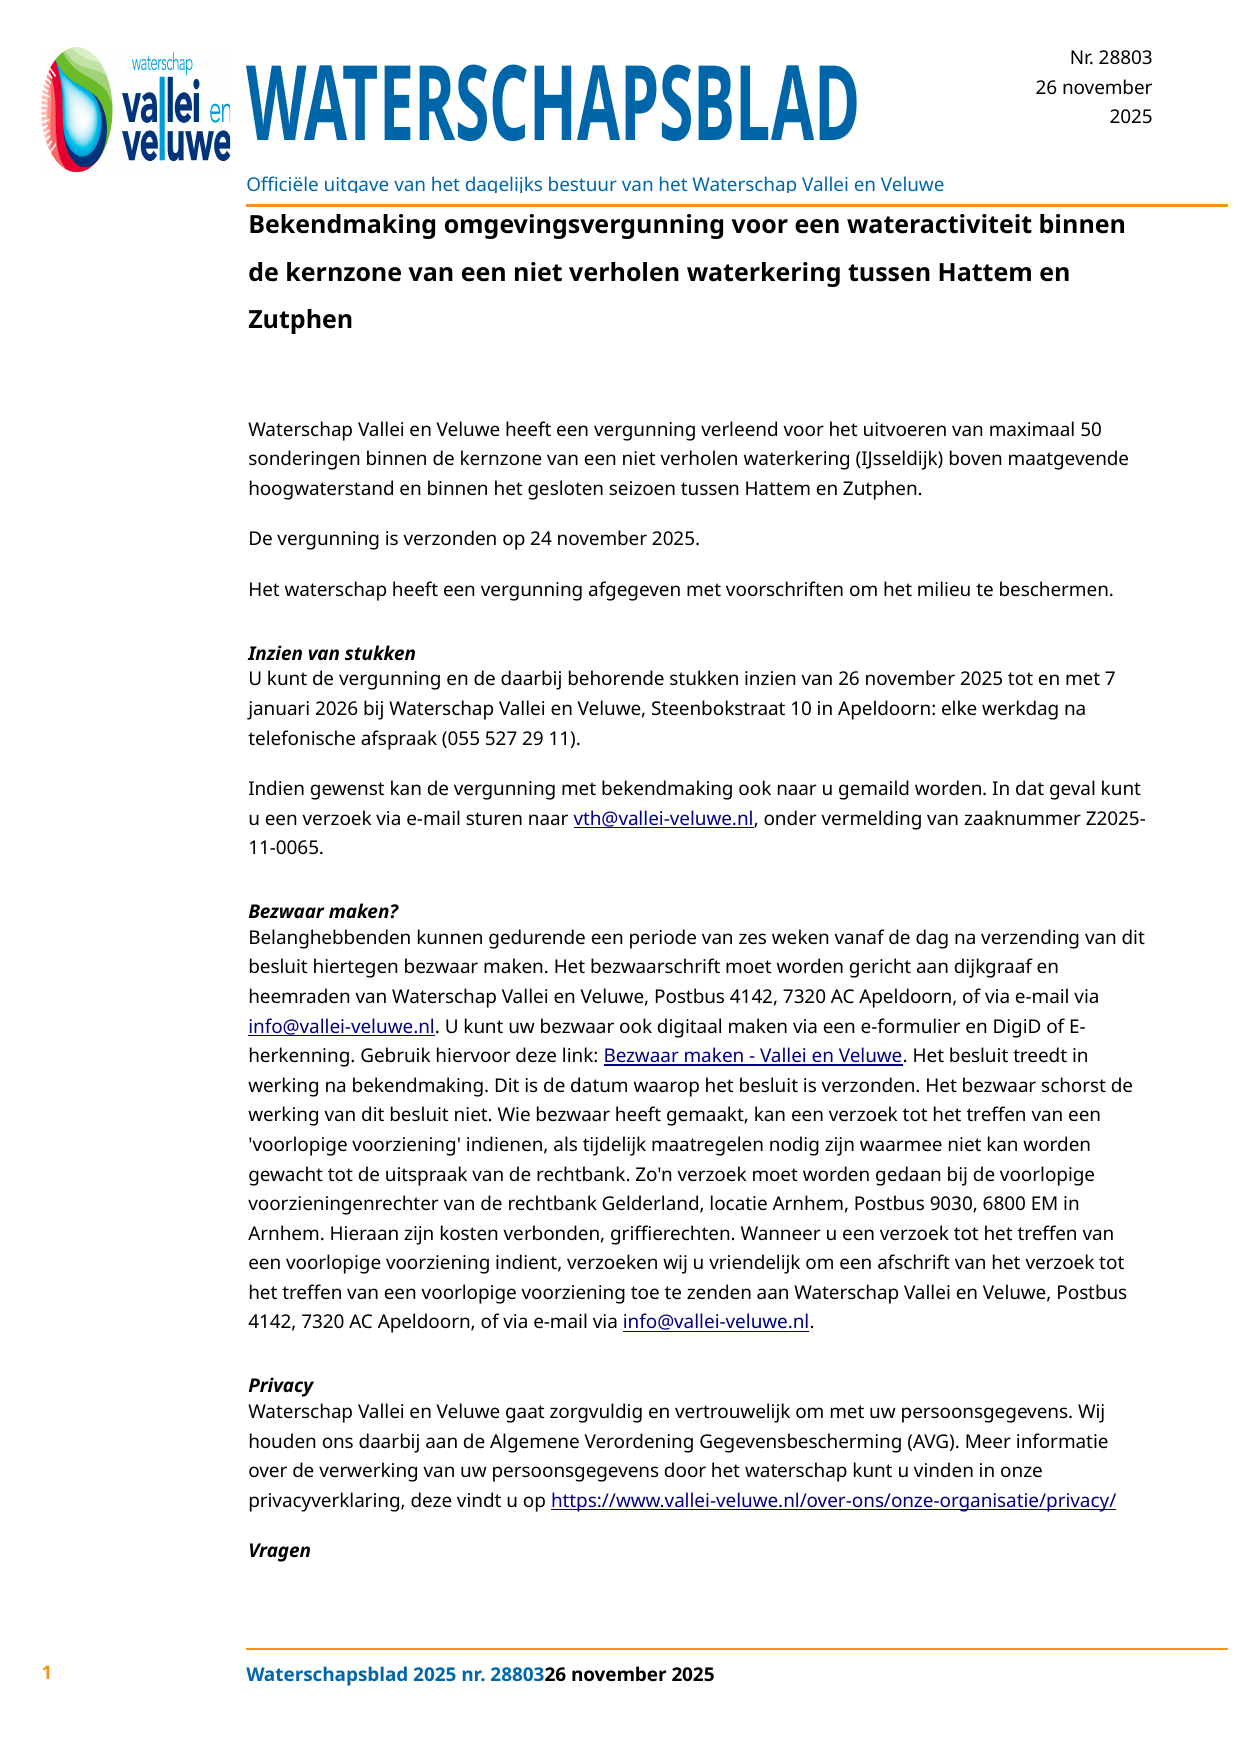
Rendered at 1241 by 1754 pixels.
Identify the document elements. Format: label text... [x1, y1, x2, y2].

text Waterschap Vallei en Veluwe gaat zorgvuldig en vertrouwelijk om met uw persoonsgegevens. Wij houden ons daarbij aan de Algemene Verordening Gegevensbescherming (AVG). Meer informatie over de verwerking van uw persoonsgegevens door het waterschap kunt u vinden in onze privacyverklaring, deze vindt u op https://www.vallei-veluwe.nl/over-ons/onze-organisatie/privacy/ [248, 1398, 1152, 1513]
text Bezwaar maken? [248, 898, 1152, 924]
text Privacy [248, 1373, 1152, 1398]
text De vergunning is verzonden op 24 november 2025. [248, 526, 1152, 551]
text Vragen [248, 1537, 1152, 1563]
text Indien gewenst kan de vergunning met bekendmaking ook naar u gemaild worden. In dat geval kunt u een verzoek via e-mail sturen naar vth@vallei-veluwe.nl, onder vermelding van zaaknummer Z2025-11-0065. [248, 775, 1152, 860]
text Waterschap Vallei en Veluwe heeft een vergunning verleend voor het uitvoeren van maximaal 50 sonderingen binnen de kernzone van een niet verholen waterkering (IJsseldijk) boven maatgevende hoogwaterstand en binnen het gesloten seizoen tussen Hattem en Zutphen. [248, 416, 1152, 501]
text Het waterschap heeft een vergunning afgegeven met voorschriften om het milieu te beschermen. [248, 576, 1152, 602]
text Inzien van stukken [248, 640, 1152, 666]
picture [41, 47, 231, 172]
text Belanghebbenden kunnen gedurende een periode van zes weken vanaf de dag na verzending van dit besluit hiertegen bezwaar maken. Het bezwaarschrift moet worden gericht aan dijkgraaf en heemraden van Waterschap Vallei en Veluwe, Postbus 4142, 7320 AC Apeldoorn, of via e-mail via info@vallei-veluwe.nl. U kunt uw bezwaar ook digitaal maken via een e-formulier en DigiD of E-herkenning. Gebruik hiervoor deze link: Bezwaar maken - Vallei en Veluwe. Het besluit treedt in werking na bekendmaking. Dit is de datum waarop het besluit is verzonden. Het bezwaar schorst de werking van dit besluit niet. Wie bezwaar heeft gemaakt, kan een verzoek tot het treffen van een 'voorlopige voorziening' indienen, als tijdelijk maatregelen nodig zijn waarmee niet kan worden gewacht tot de uitspraak van de rechtbank. Zo'n verzoek moet worden gedaan bij de voorlopige voorzieningenrechter van de rechtbank Gelderland, locatie Arnhem, Postbus 9030, 6800 EM in Arnhem. Hieraan zijn kosten verbonden, griffierechten. Wanneer u een verzoek tot het treffen van een voorlopige voorziening indient, verzoeken wij u vriendelijk om een afschrift van het verzoek tot het treffen van een voorlopige voorziening toe te zenden aan Waterschap Vallei en Veluwe, Postbus 4142, 7320 AC Apeldoorn, of via e-mail via info@vallei-veluwe.nl. [248, 924, 1152, 1334]
text Bekendmaking omgevingsvergunning voor een wateractiviteit binnen de kernzone van een niet verholen waterkering tussen Hattem en Zutphen [248, 207, 1152, 336]
text U kunt de vergunning en de daarbij behorende stukken inzien van 26 november 2025 tot en met 7 januari 2026 bij Waterschap Vallei en Veluwe, Steenbokstraat 10 in Apeldoorn: elke werkdag na telefonische afspraak (055 527 29 11). [248, 666, 1152, 751]
